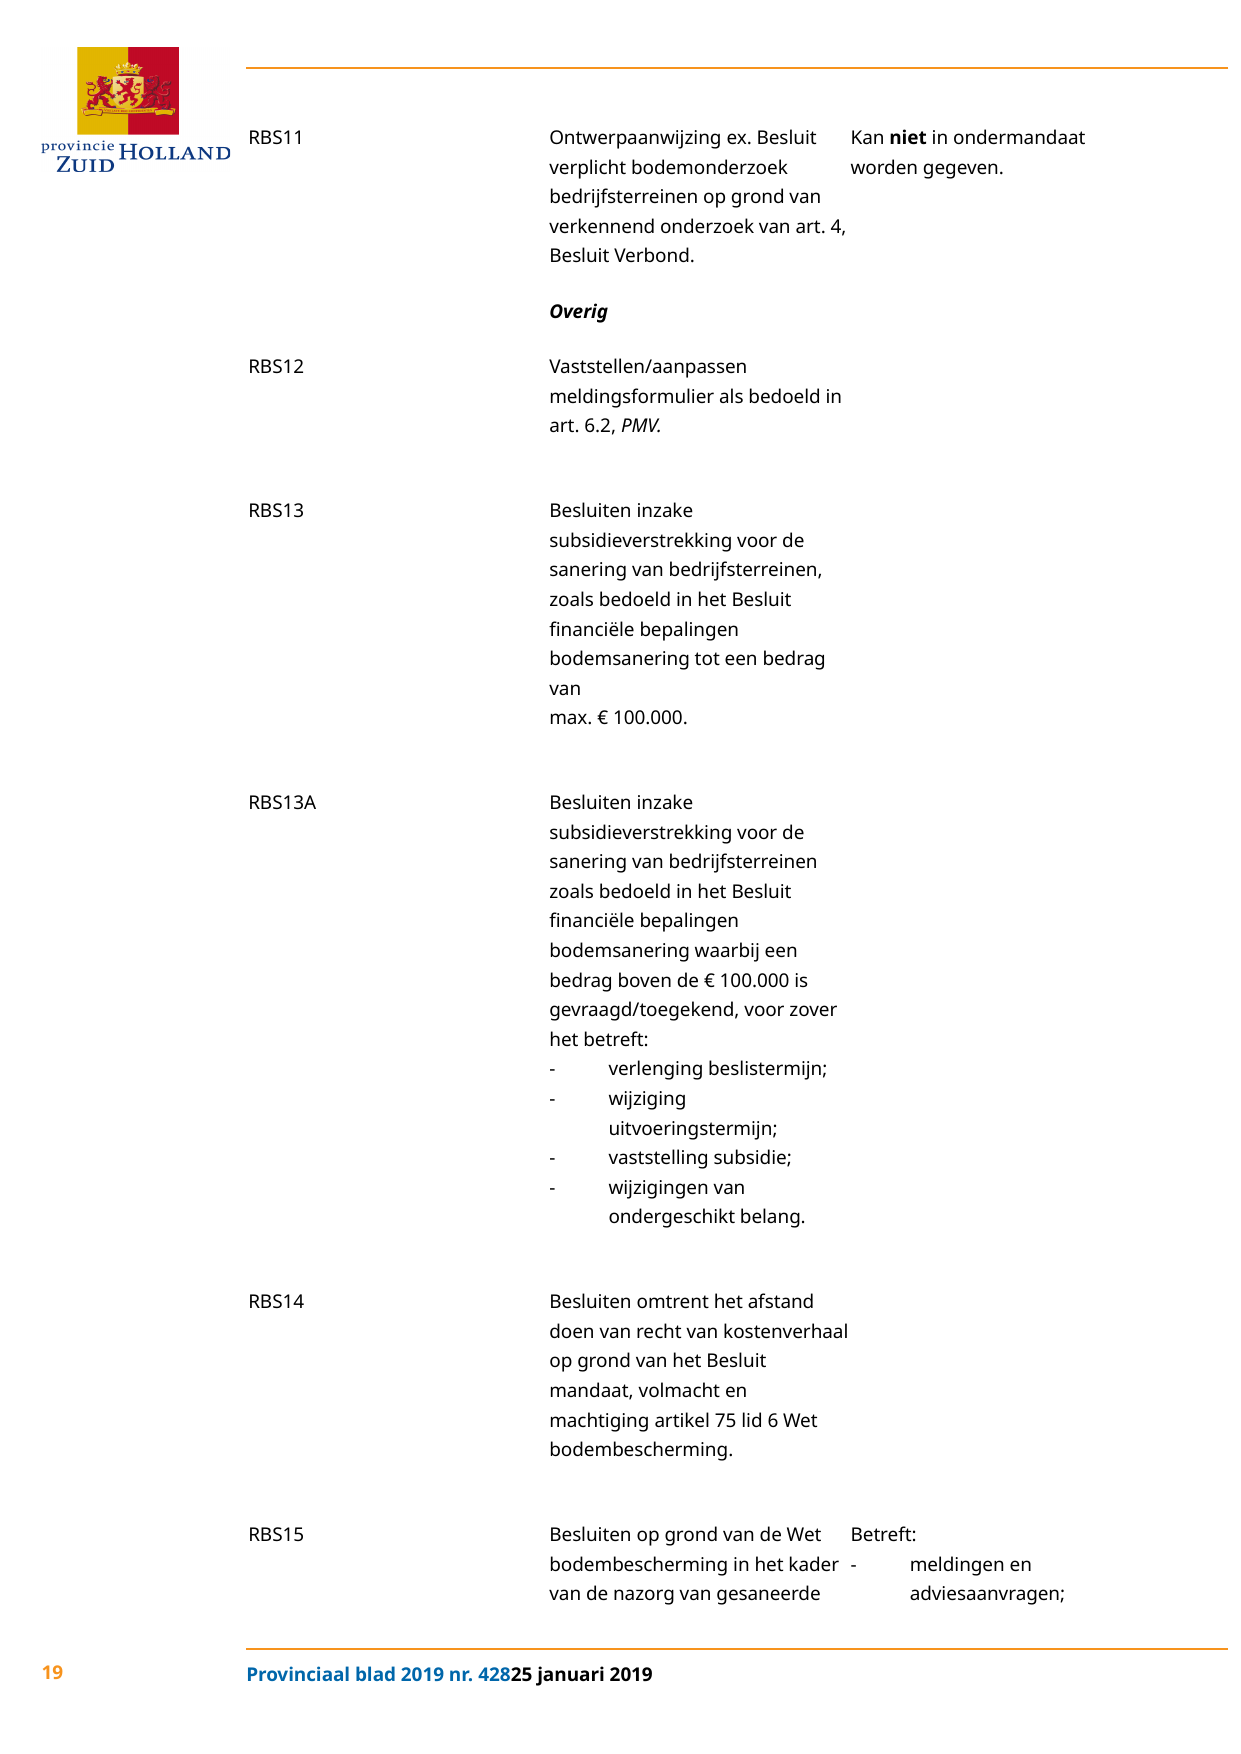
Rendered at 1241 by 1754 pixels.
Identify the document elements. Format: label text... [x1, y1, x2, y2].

table_cell RBS15 [248, 1492, 549, 1606]
table_cell Besluiten omtrent het afstand doen van recht van kostenverhaal op grond van het Besluit mandaat, volmacht en machtiging artikel 75 lid 6 Wet bodembescherming. [549, 1259, 850, 1492]
table_cell Besluiten op grond van de Wet bodembescherming in het kader van de nazorg van gesaneerde [549, 1492, 850, 1606]
table_cell Betreft: meldingen en adviesaanvragen; [850, 1492, 1152, 1606]
table_cell RBS13 [248, 468, 549, 760]
table_cell Kan niet in ondermandaat worden gegeven. [850, 95, 1152, 298]
table_cell Besluiten inzake subsidieverstrekking voor de sanering van bedrijfsterreinen zoals bedoeld in het Besluit financiële bepalingen bodemsanering waarbij een bedrag boven de € 100.000 is gevraagd/toegekend, voor zover het betreft: verlenging beslistermijn; wijziging uitvoeringstermijn; vaststelling subsidie; wijzigingen van ondergeschikt belang. [549, 760, 850, 1259]
table_cell Vaststellen/aanpassen meldingsformulier als bedoeld in art. 6.2, PMV. [549, 324, 850, 468]
table_cell RBS11 [248, 95, 549, 298]
table_cell [850, 298, 1152, 324]
table_cell RBS12 [248, 324, 549, 468]
table_cell [248, 298, 549, 324]
table_cell RBS13A [248, 760, 549, 1259]
table_cell [850, 324, 1152, 468]
table_cell Overig [549, 298, 850, 324]
table_cell Ontwerpaanwijzing ex. Besluit verplicht bodemonderzoek bedrijfsterreinen op grond van verkennend onderzoek van art. 4, Besluit Verbond. [549, 95, 850, 298]
table_cell [850, 760, 1152, 1259]
table_cell Besluiten inzake subsidieverstrekking voor de sanering van bedrijfsterreinen, zoals bedoeld in het Besluit financiële bepalingen bodemsanering tot een bedrag van max. € 100.000. [549, 468, 850, 760]
picture [41, 47, 231, 172]
table_cell RBS14 [248, 1259, 549, 1492]
table_cell [850, 468, 1152, 760]
table_cell [850, 1259, 1152, 1492]
